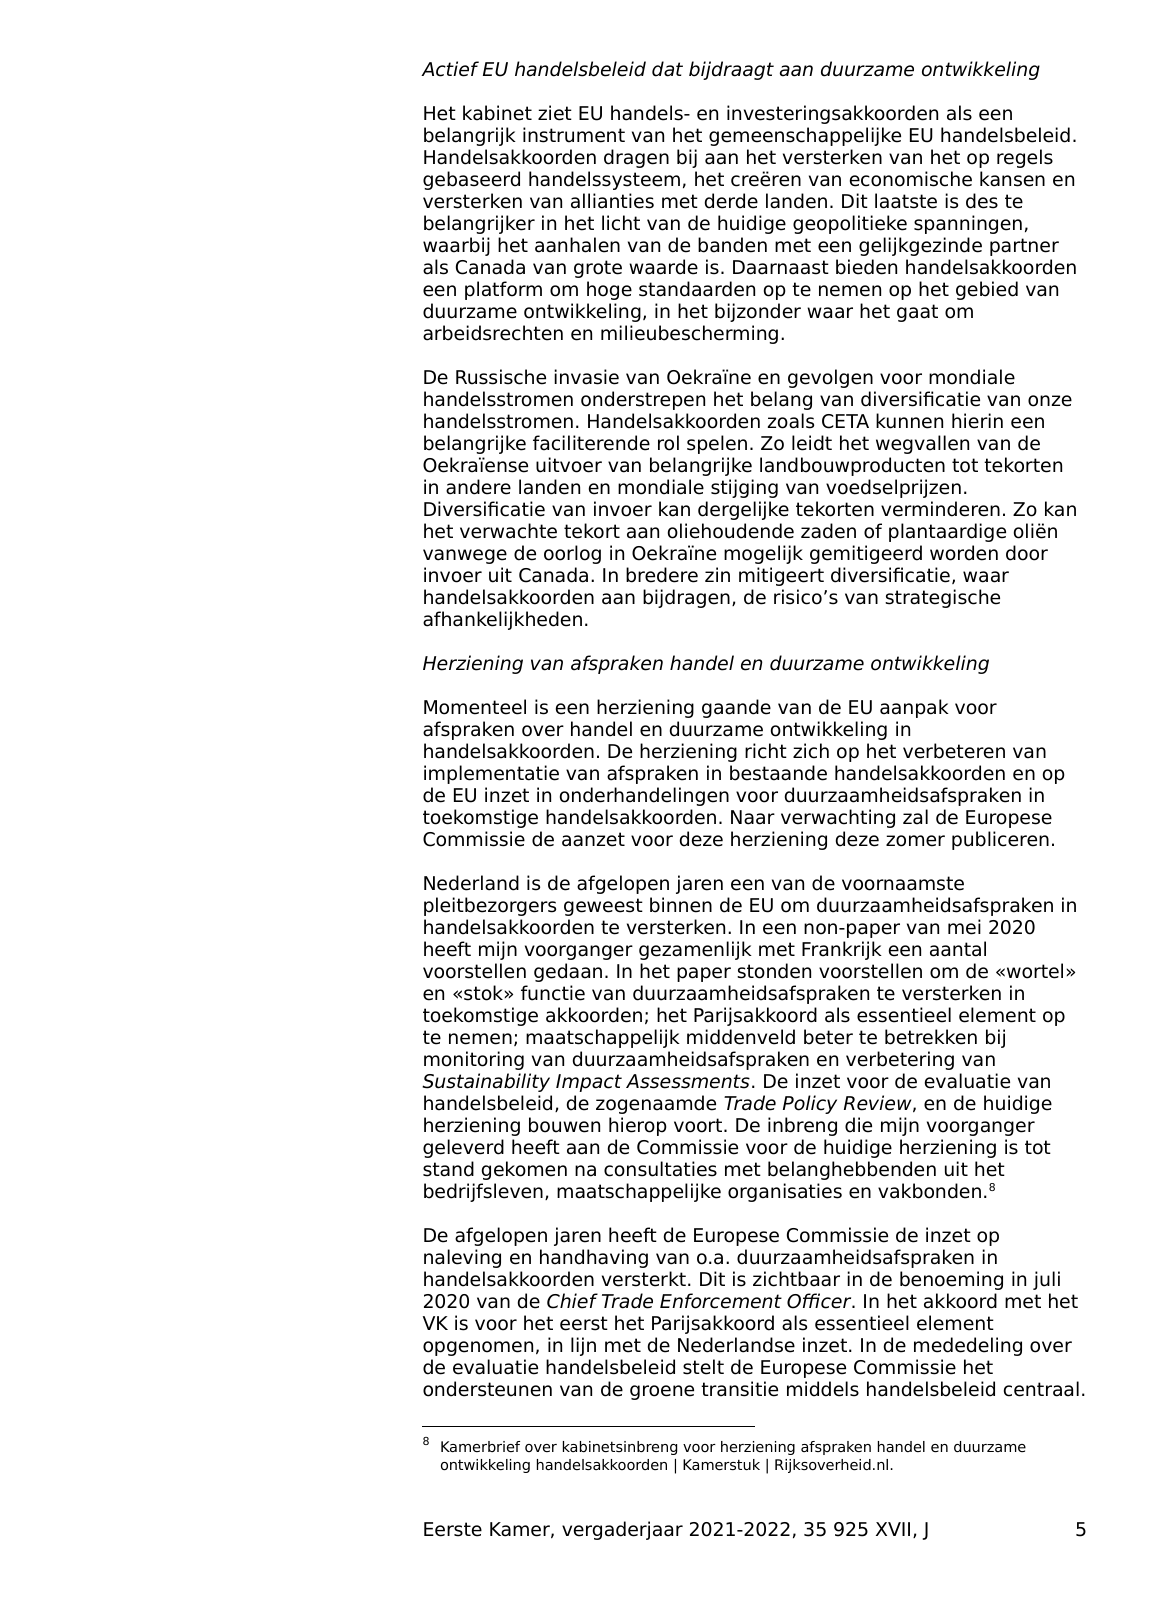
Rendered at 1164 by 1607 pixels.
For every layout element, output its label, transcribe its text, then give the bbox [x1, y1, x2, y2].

text Nederland is de afgelopen jaren een van de voornaamste pleitbezorgers geweest binnen de EU om duurzaamheidsafspraken in handelsakkoorden te versterken. In een non-paper van mei 2020 heeft mijn voorganger gezamenlijk met Frankrijk een aantal voorstellen gedaan. In het paper stonden voorstellen om de «wortel» en «stok» functie van duurzaamheidsafspraken te versterken in toekomstige akkoorden; het Parijsakkoord als essentieel element op te nemen; maatschappelijk middenveld beter te betrekken bij monitoring van duurzaamheidsafspraken en verbetering van Sustainability Impact Assessments. De inzet voor de evaluatie van handelsbeleid, de zogenaamde Trade Policy Review, en de huidige herziening bouwen hierop voort. De inbreng die mijn voorganger geleverd heeft aan de Commissie voor de huidige herziening is tot stand gekomen na consultaties met belanghebbenden uit het bedrijfsleven, maatschappelijke organisaties en vakbonden. [422, 873, 1087, 1203]
text Momenteel is een herziening gaande van de EU aanpak voor afspraken over handel en duurzame ontwikkeling in handelsakkoorden. De herziening richt zich op het verbeteren van implementatie van afspraken in bestaande handelsakkoorden en op de EU inzet in onderhandelingen voor duurzaamheidsafspraken in toekomstige handelsakkoorden. Naar verwachting zal de Europese Commissie de aanzet voor deze herziening deze zomer publiceren. [422, 697, 1087, 851]
text Kamerbrief over kabinetsinbreng voor herziening afspraken handel en duurzame ontwikkeling handelsakkoorden | Kamerstuk | Rijksoverheid.nl. [422, 1435, 1087, 1474]
text Het kabinet ziet EU handels- en investeringsakkoorden als een belangrijk instrument van het gemeenschappelijke EU handelsbeleid. Handelsakkoorden dragen bij aan het versterken van het op regels gebaseerd handelssysteem, het creëren van economische kansen en versterken van allianties met derde landen. Dit laatste is des te belangrijker in het licht van de huidige geopolitieke spanningen, waarbij het aanhalen van de banden met een gelijkgezinde partner als Canada van grote waarde is. Daarnaast bieden handelsakkoorden een platform om hoge standaarden op te nemen op het gebied van duurzame ontwikkeling, in het bijzonder waar het gaat om arbeidsrechten en milieubescherming. [422, 103, 1087, 345]
subtitle Actief EU handelsbeleid dat bijdraagt aan duurzame ontwikkeling [422, 59, 1087, 81]
text De afgelopen jaren heeft de Europese Commissie de inzet op naleving en handhaving van o.a. duurzaamheidsafspraken in handelsakkoorden versterkt. Dit is zichtbaar in de benoeming in juli 2020 van de Chief Trade Enforcement Officer. In het akkoord met het VK is voor het eerst het Parijsakkoord als essentieel element opgenomen, in lijn met de Nederlandse inzet. In de mededeling over de evaluatie handelsbeleid stelt de Europese Commissie het ondersteunen van de groene transitie middels handelsbeleid centraal. [422, 1225, 1087, 1401]
text De Russische invasie van Oekraïne en gevolgen voor mondiale handelsstromen onderstrepen het belang van diversificatie van onze handelsstromen. Handelsakkoorden zoals CETA kunnen hierin een belangrijke faciliterende rol spelen. Zo leidt het wegvallen van de Oekraïense uitvoer van belangrijke landbouwproducten tot tekorten in andere landen en mondiale stijging van voedselprijzen. Diversificatie van invoer kan dergelijke tekorten verminderen. Zo kan het verwachte tekort aan oliehoudende zaden of plantaardige oliën vanwege de oorlog in Oekraïne mogelijk gemitigeerd worden door invoer uit Canada. In bredere zin mitigeert diversificatie, waar handelsakkoorden aan bijdragen, de risico’s van strategische afhankelijkheden. [422, 367, 1087, 631]
subtitle Herziening van afspraken handel en duurzame ontwikkeling [422, 653, 1087, 675]
